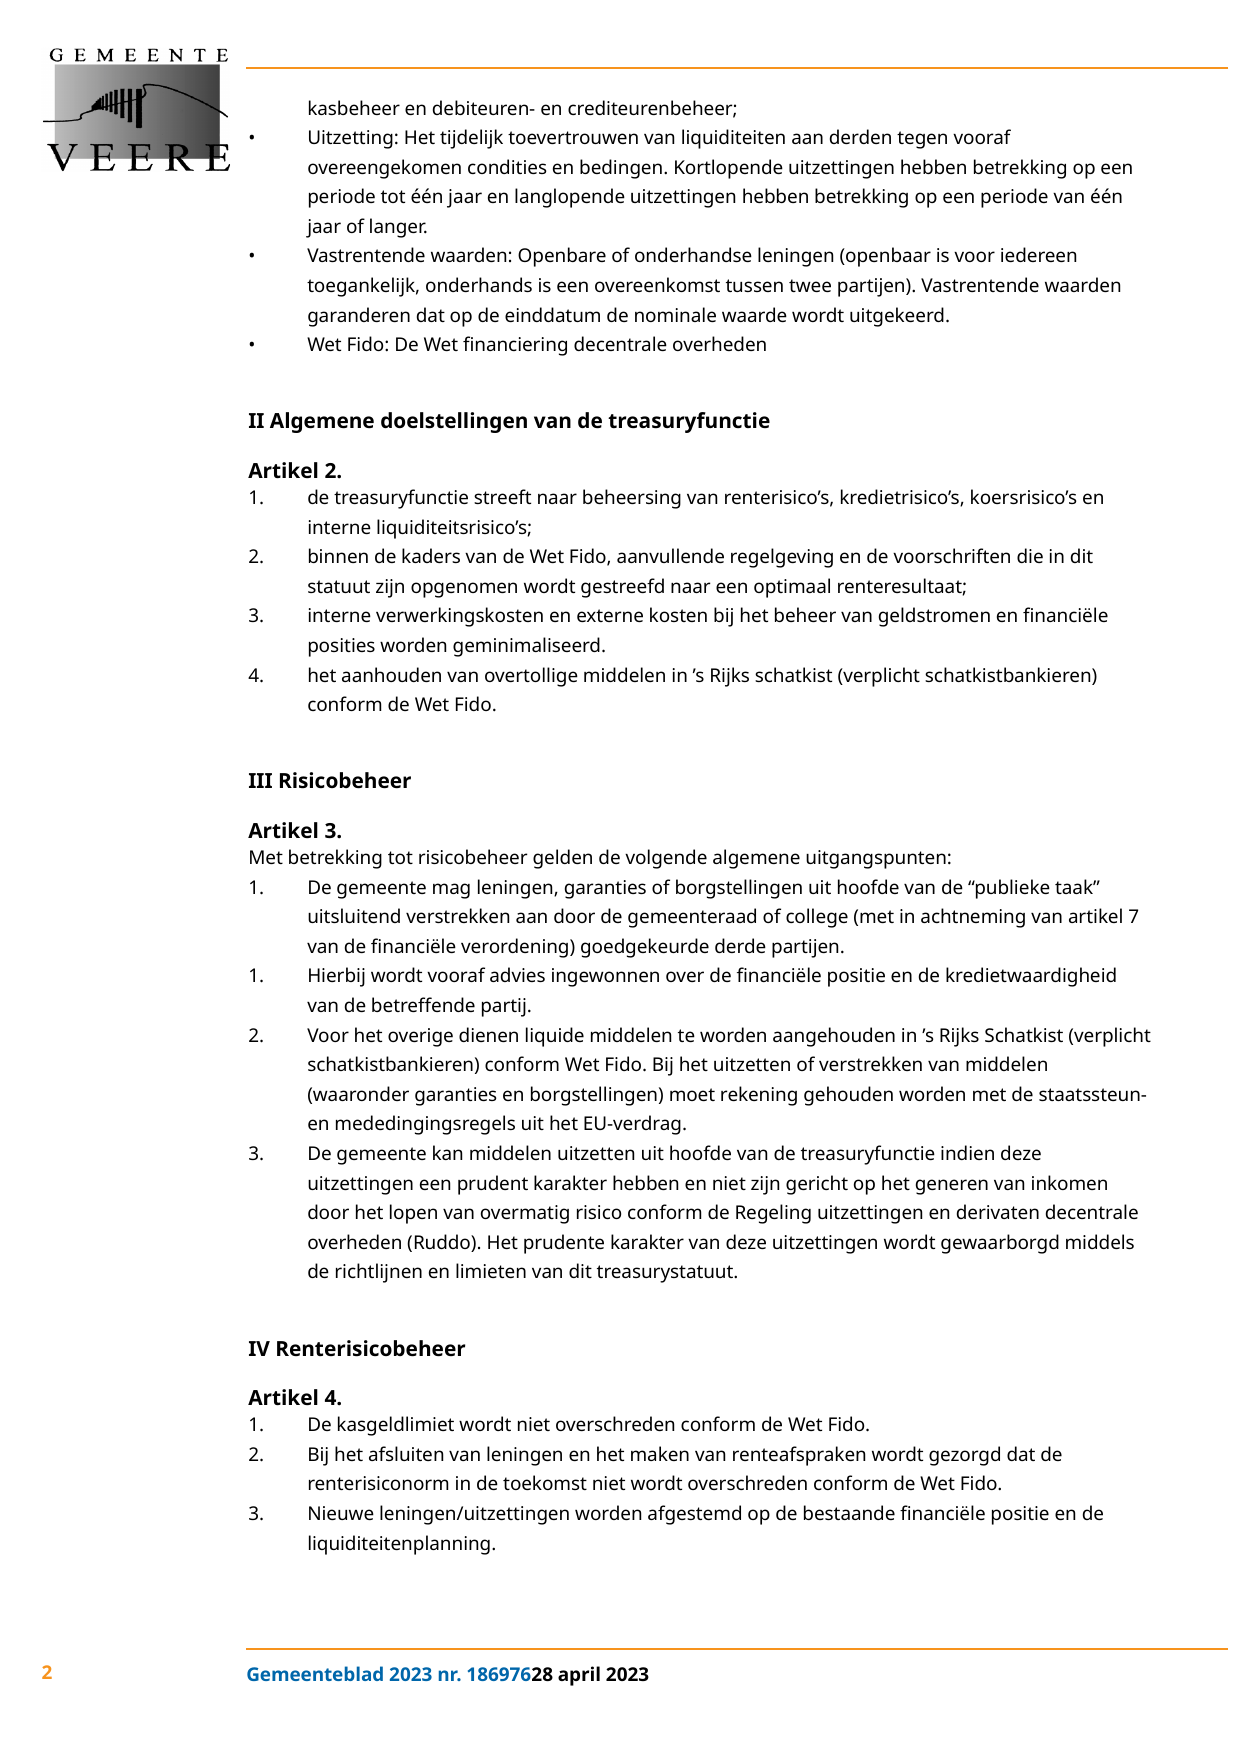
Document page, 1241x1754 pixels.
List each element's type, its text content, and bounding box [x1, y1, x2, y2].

text Met betrekking tot risicobeheer gelden de volgende algemene uitgangspunten: [248, 844, 1152, 870]
list Hierbij wordt vooraf advies ingewonnen over de financiële positie en de kredietwaardigheid van de betreffende partij. [248, 963, 1152, 1018]
text Artikel 2. [248, 456, 1152, 484]
list de treasuryfunctie streeft naar beheersing van renterisico’s, kredietrisico’s, koersrisico’s en interne liquiditeitsrisico’s; [248, 484, 1152, 540]
text II Algemene doelstellingen van de treasuryfunctie [248, 407, 1152, 435]
list kasbeheer en debiteuren- en crediteurenbeheer; [248, 95, 1152, 121]
text Artikel 3. [248, 816, 1152, 844]
list Bij het afsluiten van leningen en het maken van renteafspraken wordt gezorgd dat de renterisiconorm in de toekomst niet wordt overschreden conform de Wet Fido. [248, 1441, 1152, 1496]
list Uitzetting: Het tijdelijk toevertrouwen van liquiditeiten aan derden tegen vooraf overeengekomen condities en bedingen. Kortlopende uitzettingen hebben betrekking op een periode tot één jaar en langlopende uitzettingen hebben betrekking op een periode van één jaar of langer. [248, 124, 1152, 239]
list binnen de kaders van de Wet Fido, aanvullende regelgeving en de voorschriften die in dit statuut zijn opgenomen wordt gestreefd naar een optimaal renteresultaat; [248, 543, 1152, 599]
list het aanhouden van overtollige middelen in ’s Rijks schatkist (verplicht schatkistbankieren) conform de Wet Fido. [248, 662, 1152, 717]
picture [41, 47, 231, 172]
text IV Renterisicobeheer [248, 1334, 1152, 1362]
list Wet Fido: De Wet financiering decentrale overheden [248, 331, 1152, 357]
list De kasgeldlimiet wordt niet overschreden conform de Wet Fido. [248, 1411, 1152, 1437]
list interne verwerkingskosten en externe kosten bij het beheer van geldstromen en financiële posities worden geminimaliseerd. [248, 603, 1152, 658]
list Vastrentende waarden: Openbare of onderhandse leningen (openbaar is voor iedereen toegankelijk, onderhands is een overeenkomst tussen twee partijen). Vastrentende waarden garanderen dat op de einddatum de nominale waarde wordt uitgekeerd. [248, 243, 1152, 328]
list De gemeente kan middelen uitzetten uit hoofde van de treasuryfunctie indien deze uitzettingen een prudent karakter hebben en niet zijn gericht op het generen van inkomen door het lopen van overmatig risico conform de Regeling uitzettingen en derivaten decentrale overheden (Ruddo). Het prudente karakter van deze uitzettingen wordt gewaarborgd middels de richtlijnen en limieten van dit treasurystatuut. [248, 1140, 1152, 1284]
list Nieuwe leningen/uitzettingen worden afgestemd op de bestaande financiële positie en de liquiditeitenplanning. [248, 1500, 1152, 1556]
list De gemeente mag leningen, garanties of borgstellingen uit hoofde van de “publieke taak” uitsluitend verstrekken aan door de gemeenteraad of college (met in achtneming van artikel 7 van de financiële verordening) goedgekeurde derde partijen. [248, 874, 1152, 959]
text III Risicobeheer [248, 767, 1152, 795]
list Voor het overige dienen liquide middelen te worden aangehouden in ’s Rijks Schatkist (verplicht schatkistbankieren) conform Wet Fido. Bij het uitzetten of verstrekken van middelen (waaronder garanties en borgstellingen) moet rekening gehouden worden met de staatssteun- en mededingingsregels uit het EU-verdrag. [248, 1022, 1152, 1136]
text Artikel 4. [248, 1383, 1152, 1411]
